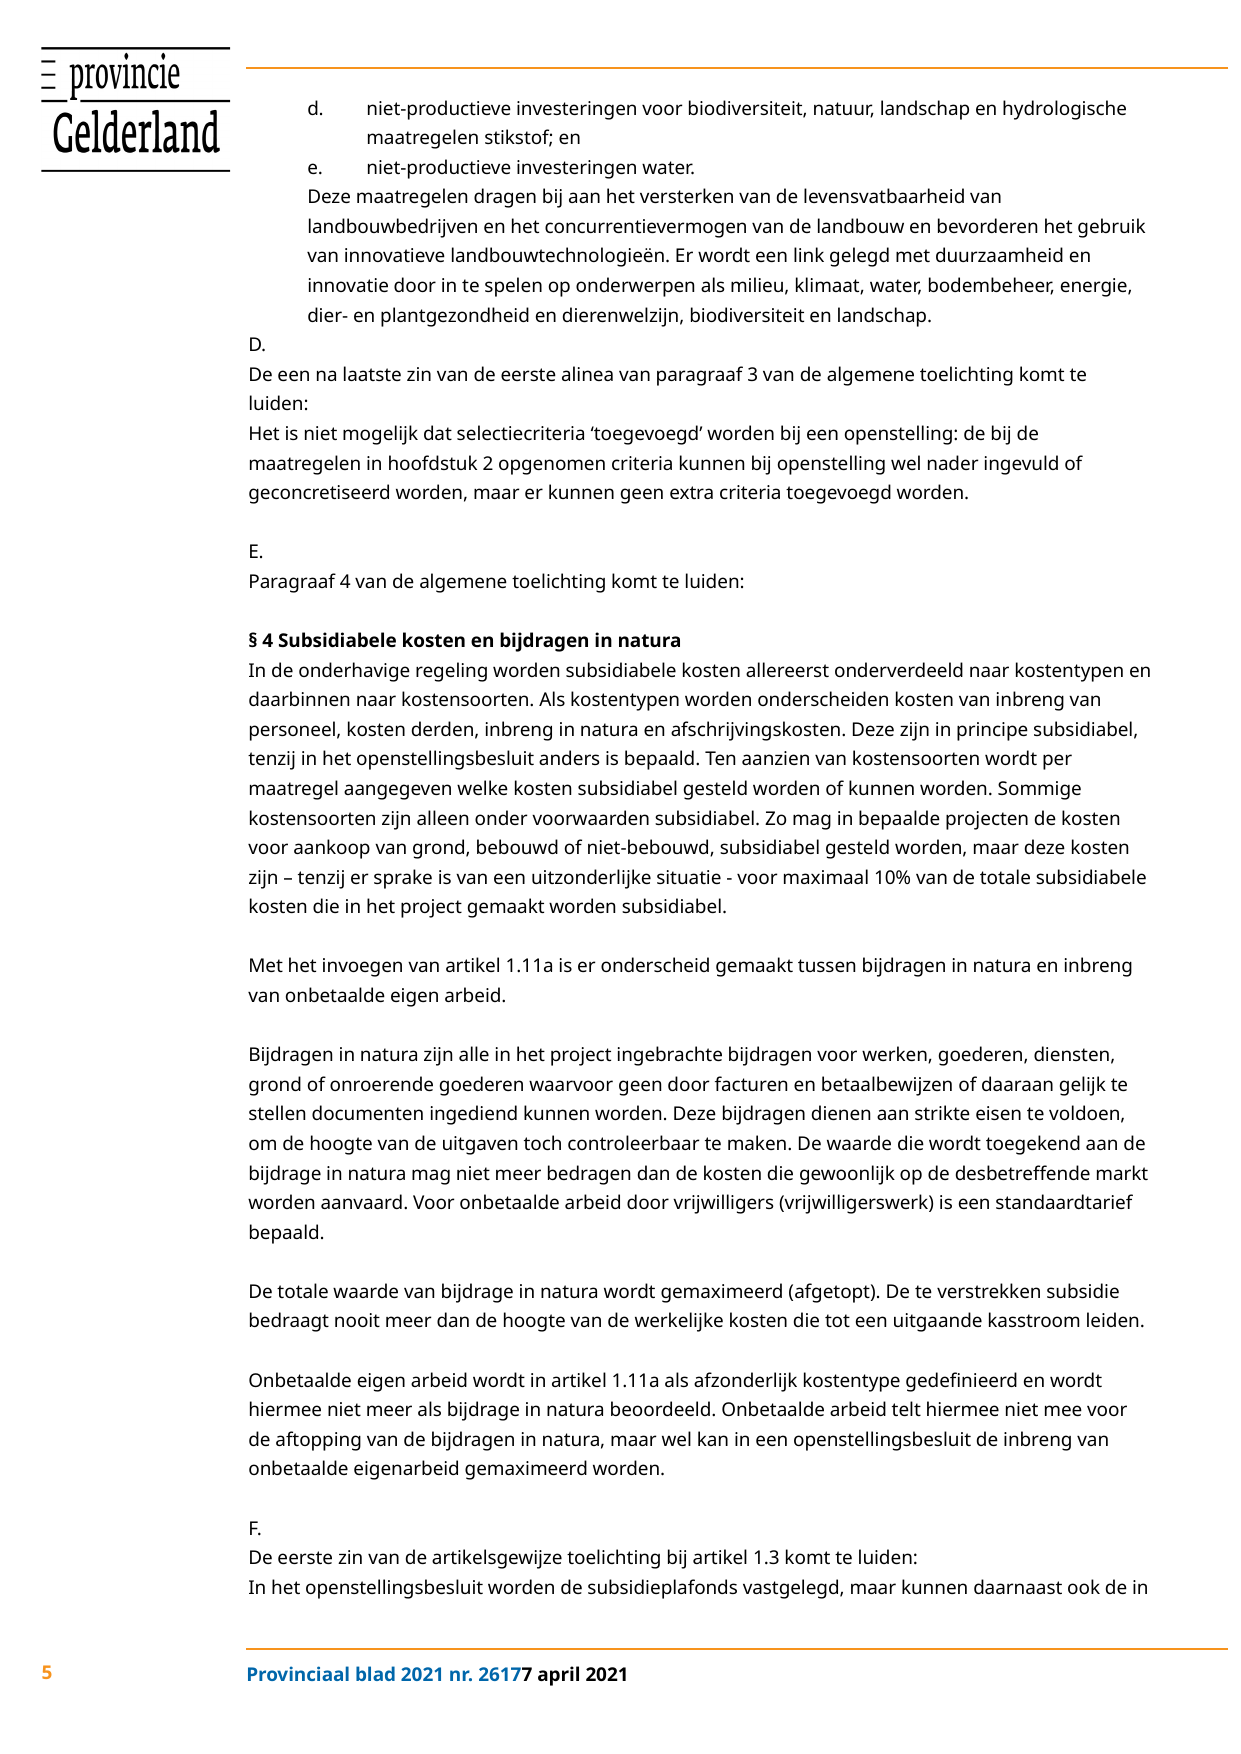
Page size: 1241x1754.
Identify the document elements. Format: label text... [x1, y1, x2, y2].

text § 4 Subsidiabele kosten en bijdragen in natura [248, 627, 1152, 653]
text In het openstellingsbesluit worden de subsidieplafonds vastgelegd, maar kunnen daarnaast ook de in [248, 1574, 1152, 1600]
text F. [248, 1515, 1152, 1541]
text Bijdragen in natura zijn alle in het project ingebrachte bijdragen voor werken, goederen, diensten, grond of onroerende goederen waarvoor geen door facturen en betaalbewijzen of daaraan gelijk te stellen documenten ingediend kunnen worden. Deze bijdragen dienen aan strikte eisen te voldoen, om de hoogte van de uitgaven toch controleerbaar te maken. De waarde die wordt toegekend aan de bijdrage in natura mag niet meer bedragen dan de kosten die gewoonlijk op de desbetreffende markt worden aanvaard. Voor onbetaalde arbeid door vrijwilligers (vrijwilligerswerk) is een standaardtarief bepaald. [248, 1041, 1152, 1245]
text De eerste zin van de artikelsgewijze toelichting bij artikel 1.3 komt te luiden: [248, 1544, 1152, 1570]
text D. [248, 331, 1152, 357]
text In de onderhavige regeling worden subsidiabele kosten allereerst onderverdeeld naar kostentypen en daarbinnen naar kostensoorten. Als kostentypen worden onderscheiden kosten van inbreng van personeel, kosten derden, inbreng in natura en afschrijvingskosten. Deze zijn in principe subsidiabel, tenzij in het openstellingsbesluit anders is bepaald. Ten aanzien van kostensoorten wordt per maatregel aangegeven welke kosten subsidiabel gesteld worden of kunnen worden. Sommige kostensoorten zijn alleen onder voorwaarden subsidiabel. Zo mag in bepaalde projecten de kosten voor aankoop van grond, bebouwd of niet-bebouwd, subsidiabel gesteld worden, maar deze kosten zijn – tenzij er sprake is van een uitzonderlijke situatie - voor maximaal 10% van de totale subsidiabele kosten die in het project gemaakt worden subsidiabel. [248, 657, 1152, 919]
text Het is niet mogelijk dat selectiecriteria ‘toegevoegd’ worden bij een openstelling: de bij de maatregelen in hoofdstuk 2 opgenomen criteria kunnen bij openstelling wel nader ingevuld of geconcretiseerd worden, maar er kunnen geen extra criteria toegevoegd worden. [248, 420, 1152, 505]
list niet-productieve investeringen water. [307, 154, 1152, 180]
text De totale waarde van bijdrage in natura wordt gemaximeerd (afgetopt). De te verstrekken subsidie bedraagt nooit meer dan de hoogte van de werkelijke kosten die tot een uitgaande kasstroom leiden. [248, 1278, 1152, 1333]
text Onbetaalde eigen arbeid wordt in artikel 1.11a als afzonderlijk kostentype gedefinieerd en wordt hiermee niet meer als bijdrage in natura beoordeeld. Onbetaalde arbeid telt hiermee niet mee voor de aftopping van de bijdragen in natura, maar wel kan in een openstellingsbesluit de inbreng van onbetaalde eigenarbeid gemaximeerd worden. [248, 1367, 1152, 1481]
list niet-productieve investeringen voor biodiversiteit, natuur, landschap en hydrologische maatregelen stikstof; en [307, 95, 1152, 150]
text Paragraaf 4 van de algemene toelichting komt te luiden: [248, 568, 1152, 594]
text E. [248, 538, 1152, 564]
text Met het invoegen van artikel 1.11a is er onderscheid gemaakt tussen bijdragen in natura en inbreng van onbetaalde eigen arbeid. [248, 953, 1152, 1008]
list Deze maatregelen dragen bij aan het versterken van de levensvatbaarheid van landbouwbedrijven en het concurrentievermogen van de landbouw en bevorderen het gebruik van innovatieve landbouwtechnologieën. Er wordt een link gelegd met duurzaamheid en innovatie door in te spelen op onderwerpen als milieu, klimaat, water, bodembeheer, energie, dier- en plantgezondheid en dierenwelzijn, biodiversiteit en landschap. [248, 183, 1152, 328]
picture [41, 47, 231, 172]
text De een na laatste zin van de eerste alinea van paragraaf 3 van de algemene toelichting komt te luiden: [248, 361, 1152, 416]
